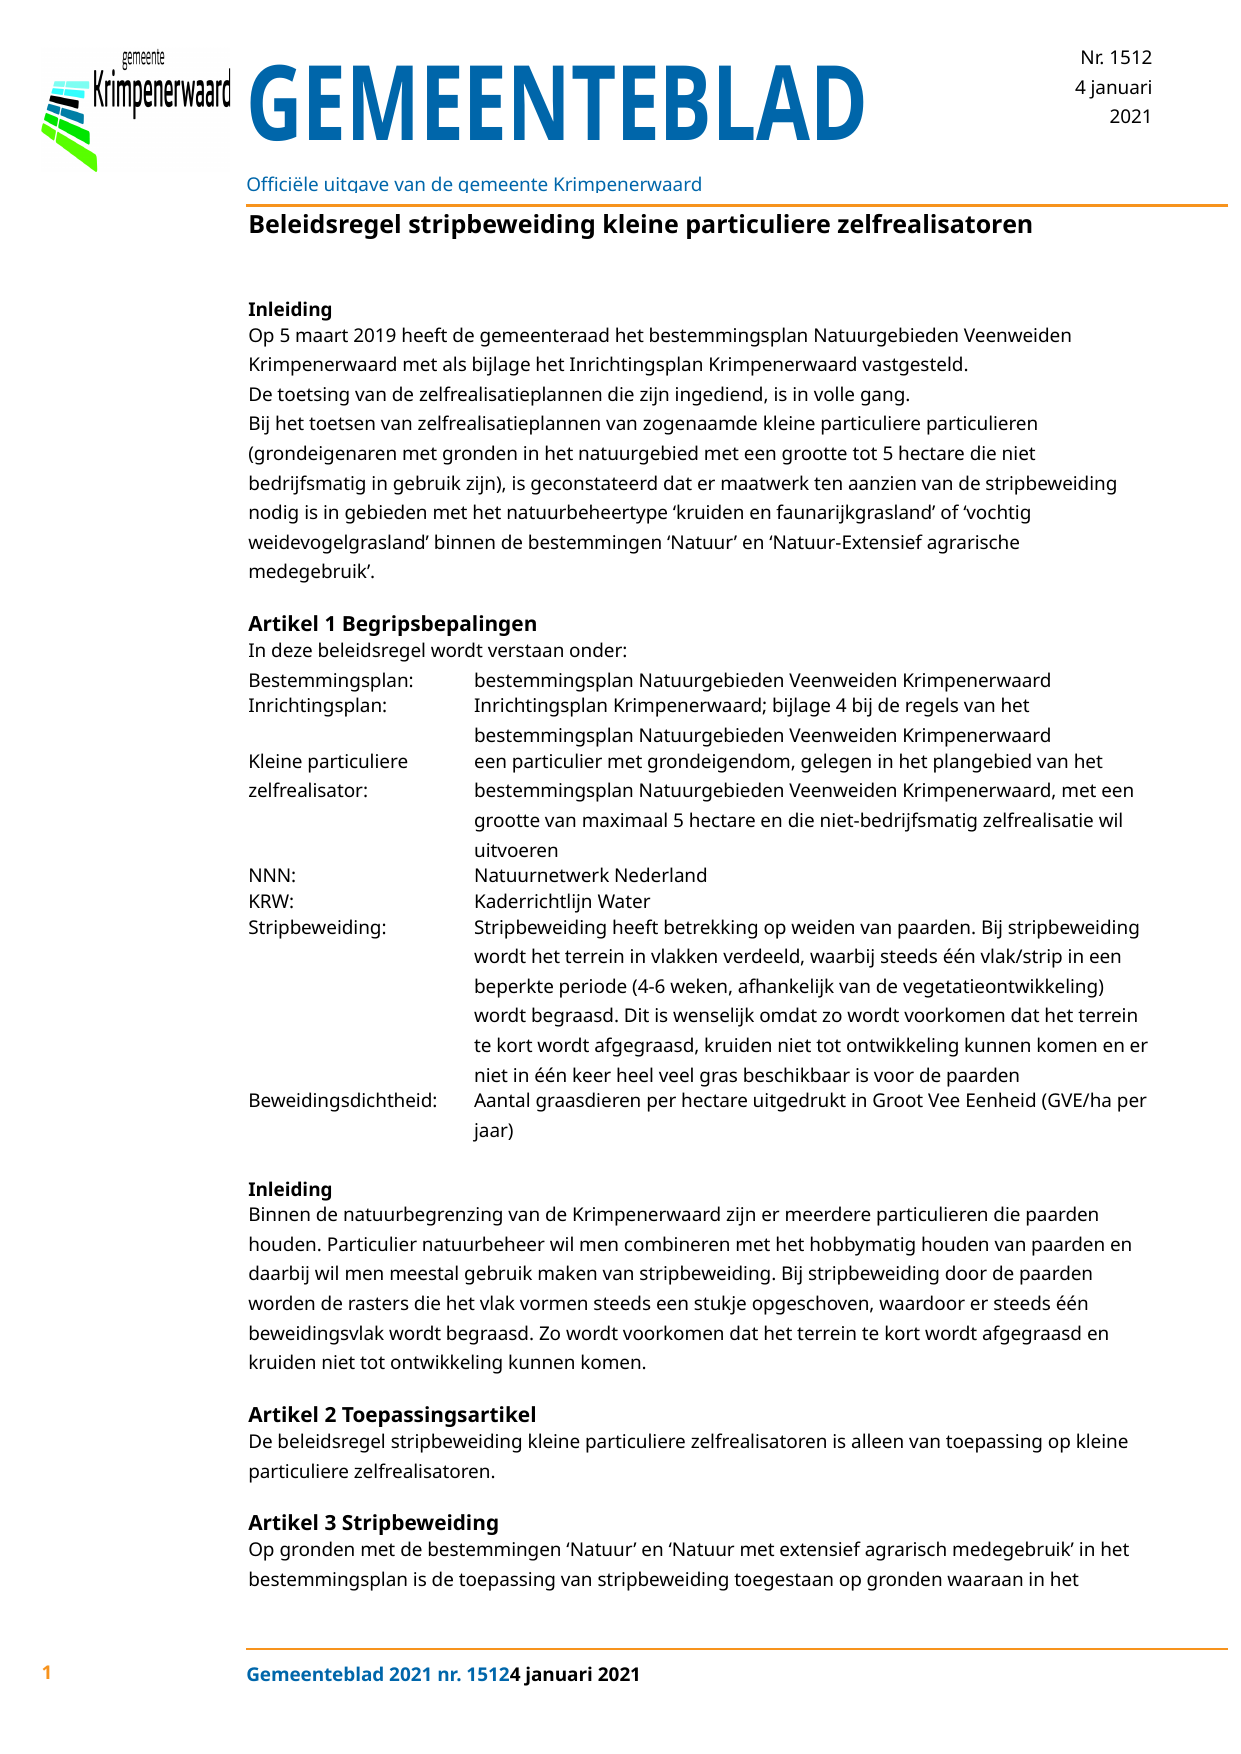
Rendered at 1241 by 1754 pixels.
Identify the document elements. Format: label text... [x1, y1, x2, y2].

text Artikel 2 Toepassingsartikel [248, 1400, 1152, 1428]
table_cell een particulier met grondeigendom, gelegen in het plangebied van het bestemmingsplan Natuurgebieden Veenweiden Krimpenerwaard, met een grootte van maximaal 5 hectare en die niet-bedrijfsmatig zelfrealisatie wil uitvoeren [474, 748, 1152, 862]
table_cell Aantal graasdieren per hectare uitgedrukt in Groot Vee Eenheid (GVE/ha per jaar) [474, 1088, 1152, 1143]
table_cell Stripbeweiding heeft betrekking op weiden van paarden. Bij stripbeweiding wordt het terrein in vlakken verdeeld, waarbij steeds één vlak/strip in een beperkte periode (4-6 weken, afhankelijk van de vegetatieontwikkeling) wordt begraasd. Dit is wenselijk omdat zo wordt voorkomen dat het terrein te kort wordt afgegraasd, kruiden niet tot ontwikkeling kunnen komen en er niet in één keer heel veel gras beschikbaar is voor de paarden [474, 914, 1152, 1088]
table_cell Inrichtingsplan Krimpenerwaard; bijlage 4 bij de regels van het bestemmingsplan Natuurgebieden Veenweiden Krimpenerwaard [474, 693, 1152, 748]
table_cell NNN: [248, 863, 474, 888]
text De toetsing van de zelfrealisatieplannen die zijn ingediend, is in volle gang. [248, 381, 1152, 407]
picture [41, 47, 231, 172]
text Inleiding [248, 1176, 1152, 1201]
table_cell Inrichtingsplan: [248, 693, 474, 748]
text Artikel 3 Stripbeweiding [248, 1508, 1152, 1537]
text Op 5 maart 2019 heeft de gemeenteraad het bestemmingsplan Natuurgebieden Veenweiden Krimpenerwaard met als bijlage het Inrichtingsplan Krimpenerwaard vastgesteld. [248, 322, 1152, 377]
text Beleidsregel stripbeweiding kleine particuliere zelfrealisatoren [248, 207, 1152, 241]
table_cell Natuurnetwerk Nederland [474, 863, 1152, 888]
text Artikel 1 Begripsbepalingen [248, 609, 1152, 637]
table_cell KRW: [248, 888, 474, 914]
table_cell Kleine particuliere zelfrealisator: [248, 748, 474, 862]
text Bij het toetsen van zelfrealisatieplannen van zogenaamde kleine particuliere particulieren (grondeigenaren met gronden in het natuurgebied met een grootte tot 5 hectare die niet bedrijfsmatig in gebruik zijn), is geconstateerd dat er maatwerk ten aanzien van de stripbeweiding nodig is in gebieden met het natuurbeheertype ‘kruiden en faunarijkgrasland’ of ‘vochtig weidevogelgrasland’ binnen de bestemmingen ‘Natuur’ en ‘Natuur-Extensief agrarische medegebruik’. [248, 411, 1152, 584]
text Op gronden met de bestemmingen ‘Natuur’ en ‘Natuur met extensief agrarisch medegebruik’ in het bestemmingsplan is de toepassing van stripbeweiding toegestaan op gronden waaraan in het [248, 1537, 1152, 1592]
text De beleidsregel stripbeweiding kleine particuliere zelfrealisatoren is alleen van toepassing op kleine particuliere zelfrealisatoren. [248, 1428, 1152, 1483]
table_cell Stripbeweiding: [248, 914, 474, 1088]
text Inleiding [248, 296, 1152, 322]
table_header bestemmingsplan Natuurgebieden Veenweiden Krimpenerwaard [474, 667, 1152, 693]
table_cell Beweidingsdichtheid: [248, 1088, 474, 1143]
table_header Bestemmingsplan: [248, 667, 474, 693]
text Binnen de natuurbegrenzing van de Krimpenerwaard zijn er meerdere particulieren die paarden houden. Particulier natuurbeheer wil men combineren met het hobbymatig houden van paarden en daarbij wil men meestal gebruik maken van stripbeweiding. Bij stripbeweiding door de paarden worden de rasters die het vlak vormen steeds een stukje opgeschoven, waardoor er steeds één beweidingsvlak wordt begraasd. Zo wordt voorkomen dat het terrein te kort wordt afgegraasd en kruiden niet tot ontwikkeling kunnen komen. [248, 1201, 1152, 1375]
text In deze beleidsregel wordt verstaan onder: [248, 637, 1152, 663]
table_cell Kaderrichtlijn Water [474, 888, 1152, 914]
